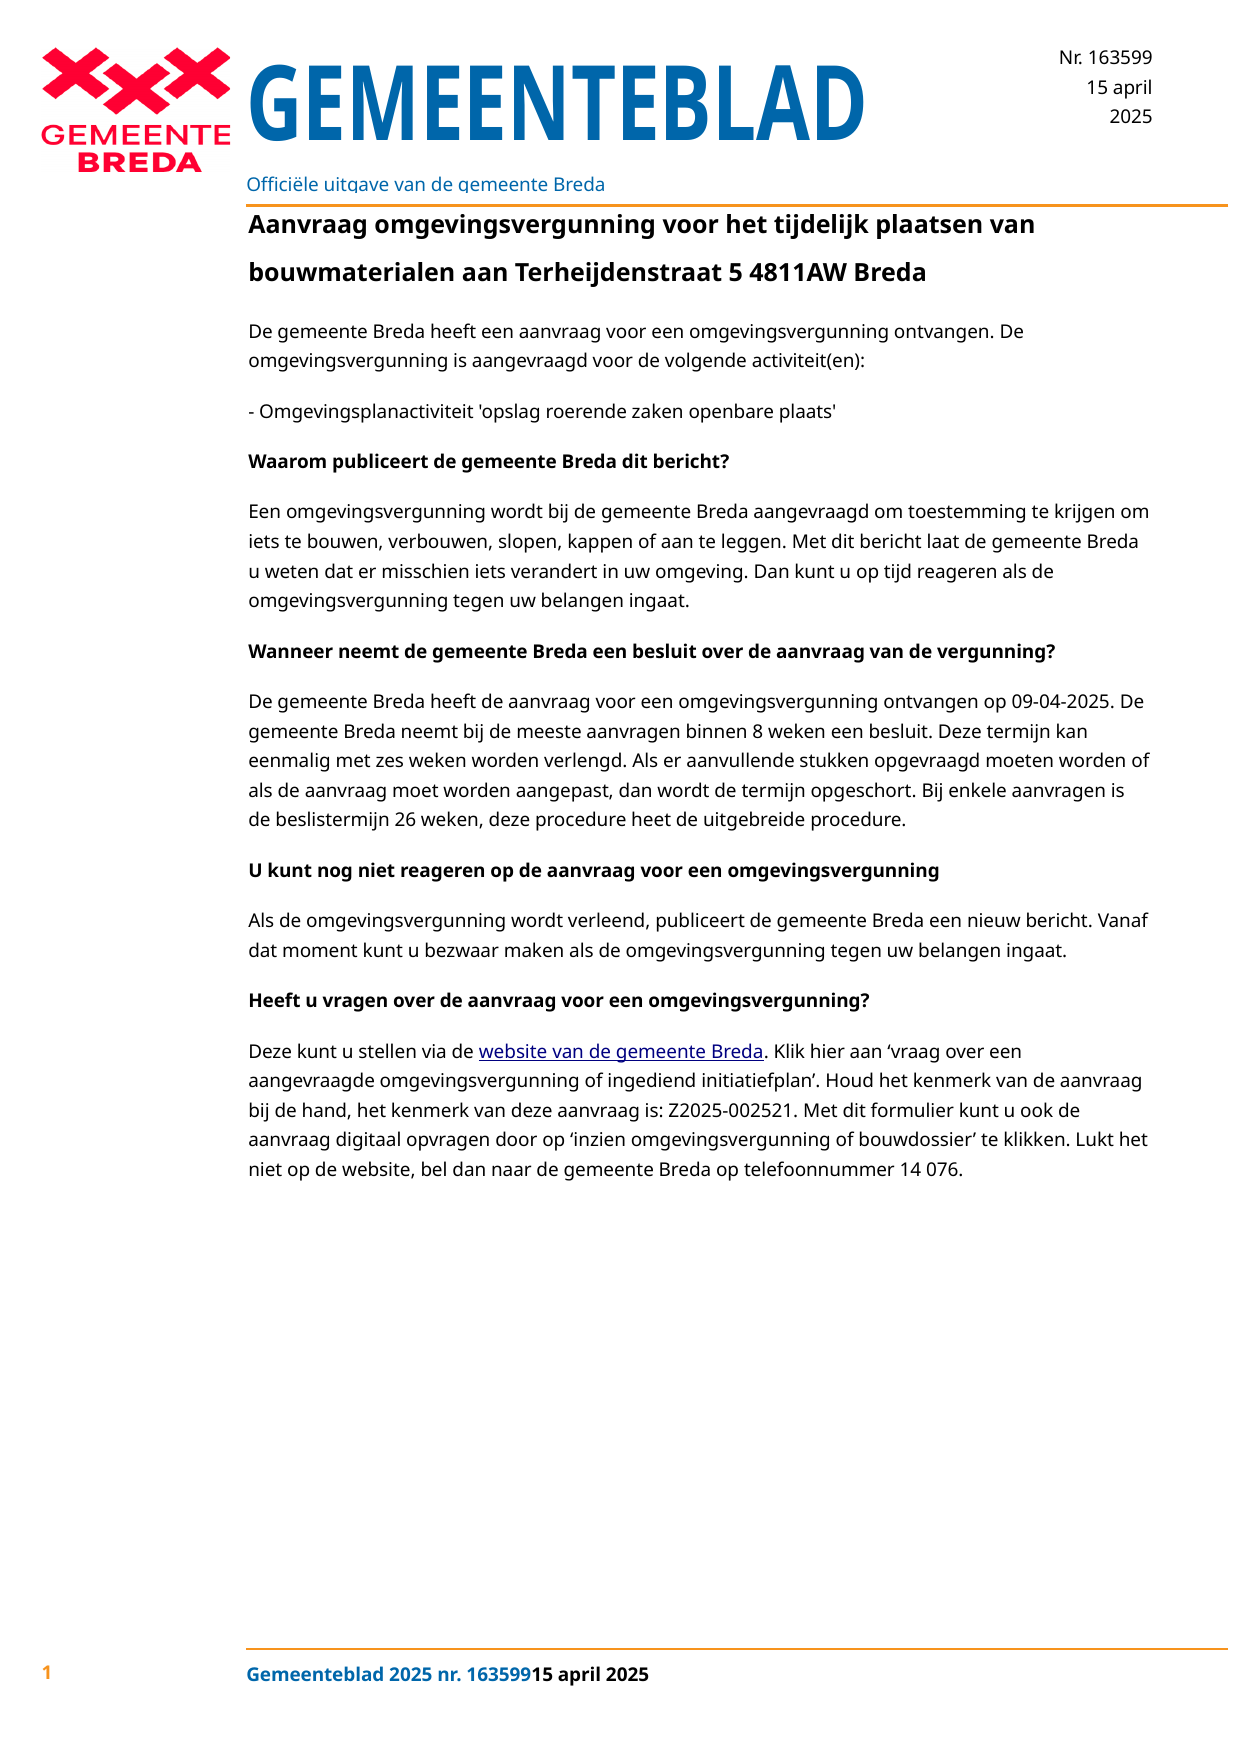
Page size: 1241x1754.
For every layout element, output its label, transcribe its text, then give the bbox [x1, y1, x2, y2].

text De gemeente Breda heeft een aanvraag voor een omgevingsvergunning ontvangen. De omgevingsvergunning is aangevraagd voor de volgende activiteit(en): [248, 318, 1152, 373]
text - Omgevingsplanactiviteit 'opslag roerende zaken openbare plaats' [248, 398, 1152, 424]
text Aanvraag omgevingsvergunning voor het tijdelijk plaatsen van bouwmaterialen aan Terheijdenstraat 5 4811AW Breda [248, 207, 1152, 288]
picture [41, 47, 231, 172]
text De gemeente Breda heeft de aanvraag voor een omgevingsvergunning ontvangen op 09-04-2025. De gemeente Breda neemt bij de meeste aanvragen binnen 8 weken een besluit. Deze termijn kan eenmalig met zes weken worden verlengd. Als er aanvullende stukken opgevraagd moeten worden of als de aanvraag moet worden aangepast, dan wordt de termijn opgeschort. Bij enkele aanvragen is de beslistermijn 26 weken, deze procedure heet de uitgebreide procedure. [248, 688, 1152, 832]
text Deze kunt u stellen via de website van de gemeente Breda. Klik hier aan ‘vraag over een aangevraagde omgevingsvergunning of ingediend initiatiefplan’. Houd het kenmerk van de aanvraag bij de hand, het kenmerk van deze aanvraag is: Z2025-002521. Met dit formulier kunt u ook de aanvraag digitaal opvragen door op ‘inzien omgevingsvergunning of bouwdossier’ te klikken. Lukt het niet op de website, bel dan naar de gemeente Breda op telefoonnummer 14 076. [248, 1038, 1152, 1182]
text Waarom publiceert de gemeente Breda dit bericht? [248, 448, 1152, 474]
text Als de omgevingsvergunning wordt verleend, publiceert de gemeente Breda een nieuw bericht. Vanaf dat moment kunt u bezwaar maken als de omgevingsvergunning tegen uw belangen ingaat. [248, 907, 1152, 963]
text Heeft u vragen over de aanvraag voor een omgevingsvergunning? [248, 987, 1152, 1013]
text Wanneer neemt de gemeente Breda een besluit over de aanvraag van de vergunning? [248, 638, 1152, 664]
text Een omgevingsvergunning wordt bij de gemeente Breda aangevraagd om toestemming te krijgen om iets te bouwen, verbouwen, slopen, kappen of aan te leggen. Met dit bericht laat de gemeente Breda u weten dat er misschien iets verandert in uw omgeving. Dan kunt u op tijd reageren als de omgevingsvergunning tegen uw belangen ingaat. [248, 499, 1152, 613]
text U kunt nog niet reageren op de aanvraag voor een omgevingsvergunning [248, 857, 1152, 883]
